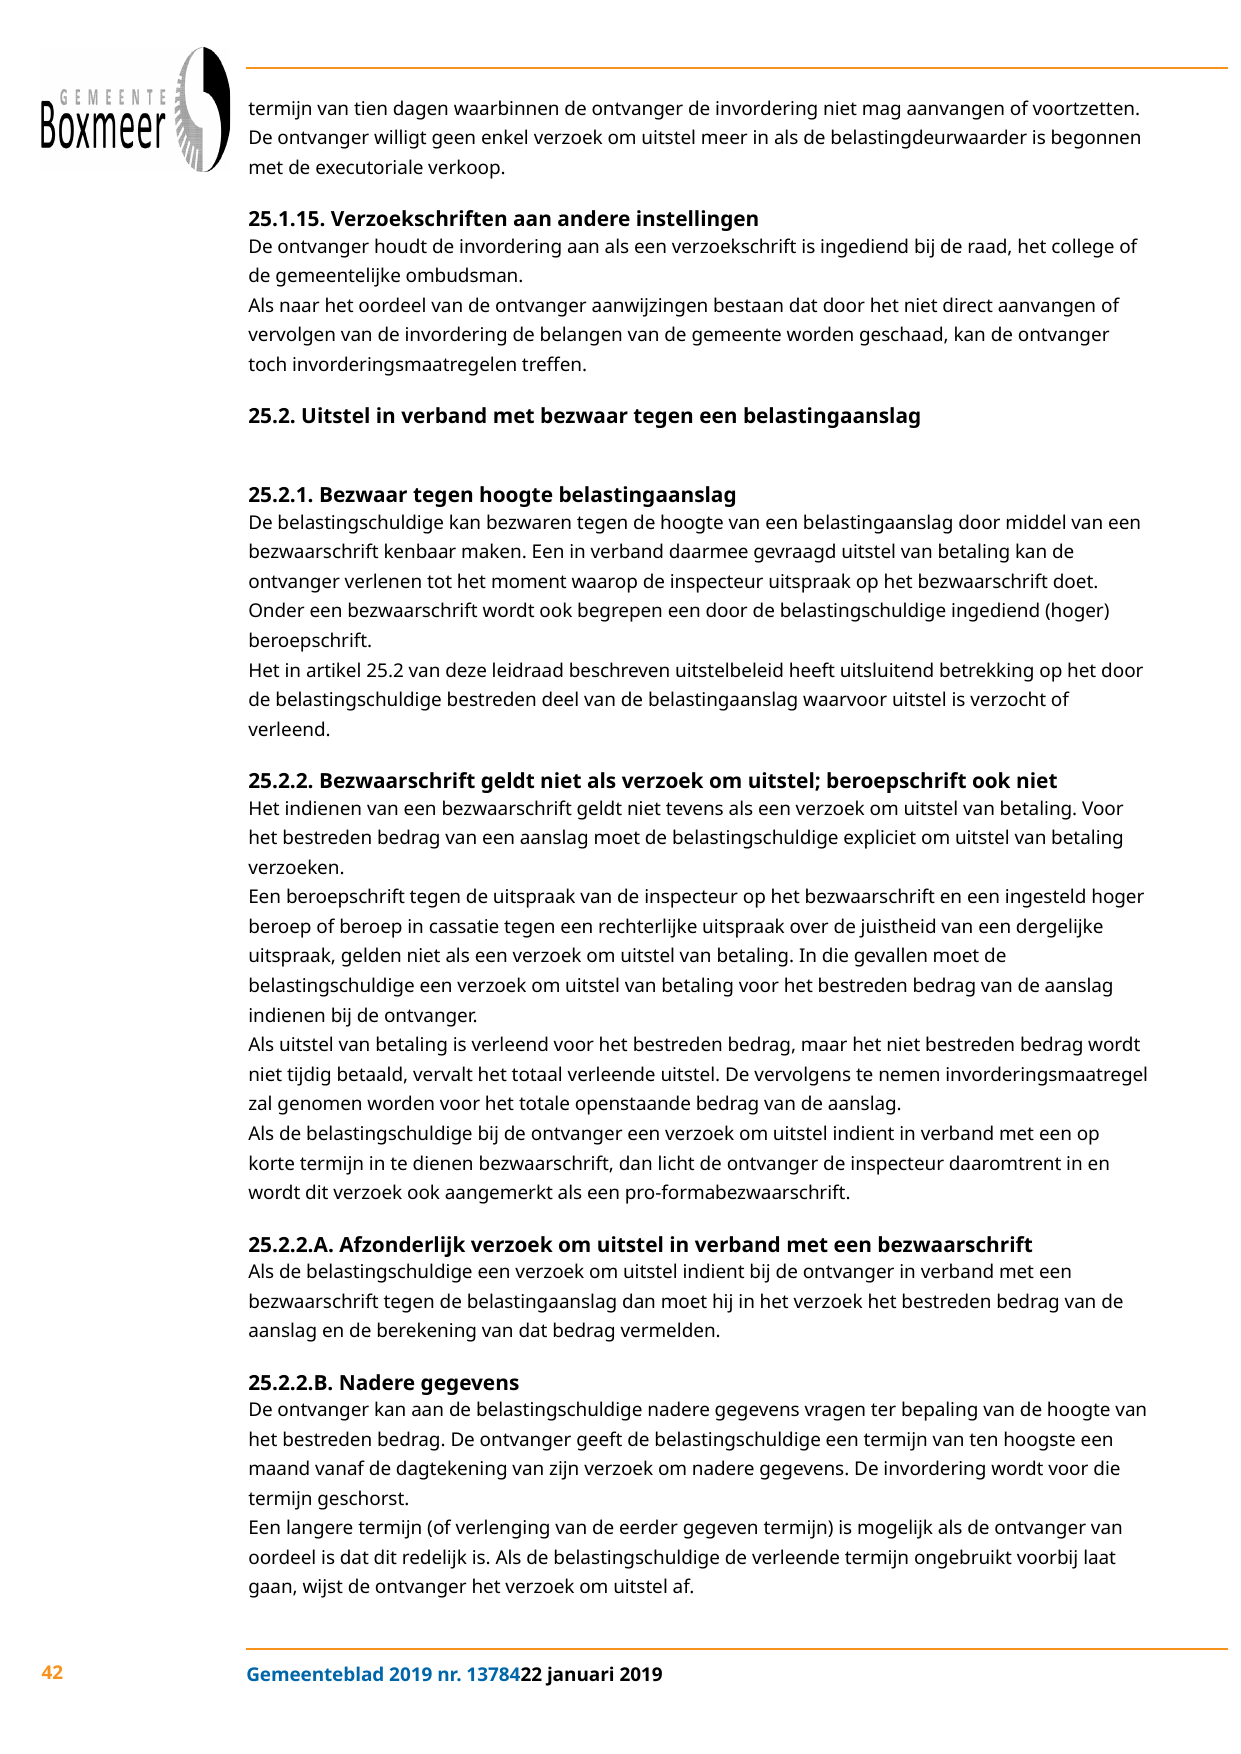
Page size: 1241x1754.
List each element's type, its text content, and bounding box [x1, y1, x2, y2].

text 25.1.15. Verzoekschriften aan andere instellingen [248, 204, 1152, 233]
text 25.2.2.B. Nadere gegevens [248, 1368, 1152, 1396]
text Een beroepschrift tegen de uitspraak van de inspecteur op het bezwaarschrift en een ingesteld hoger beroep of beroep in cassatie tegen een rechterlijke uitspraak over de juistheid van een dergelijke uitspraak, gelden niet als een verzoek om uitstel van betaling. In die gevallen moet de belastingschuldige een verzoek om uitstel van betaling voor het bestreden bedrag van de aanslag indienen bij de ontvanger. [248, 883, 1152, 1028]
text De ontvanger houdt de invordering aan als een verzoekschrift is ingediend bij de raad, het college of de gemeentelijke ombudsman. [248, 233, 1152, 288]
text Het in artikel 25.2 van deze leidraad beschreven uitstelbeleid heeft uitsluitend betrekking op het door de belastingschuldige bestreden deel van de belastingaanslag waarvoor uitstel is verzocht of verleend. [248, 657, 1152, 742]
text 25.2.1. Bezwaar tegen hoogte belastingaanslag [248, 480, 1152, 509]
text Het indienen van een bezwaarschrift geldt niet tevens als een verzoek om uitstel van betaling. Voor het bestreden bedrag van een aanslag moet de belastingschuldige expliciet om uitstel van betaling verzoeken. [248, 795, 1152, 880]
text Als uitstel van betaling is verleend voor het bestreden bedrag, maar het niet bestreden bedrag wordt niet tijdig betaald, vervalt het totaal verleende uitstel. De vervolgens te nemen invorderingsmaatregel zal genomen worden voor het totale openstaande bedrag van de aanslag. [248, 1031, 1152, 1116]
text termijn van tien dagen waarbinnen de ontvanger de invordering niet mag aanvangen of voortzetten. [248, 95, 1152, 121]
text Als de belastingschuldige een verzoek om uitstel indient bij de ontvanger in verband met een bezwaarschrift tegen de belastingaanslag dan moet hij in het verzoek het bestreden bedrag van de aanslag en de berekening van dat bedrag vermelden. [248, 1258, 1152, 1343]
text De ontvanger kan aan de belastingschuldige nadere gegevens vragen ter bepaling van de hoogte van het bestreden bedrag. De ontvanger geeft de belastingschuldige een termijn van ten hoogste een maand vanaf de dagtekening van zijn verzoek om nadere gegevens. De invordering wordt voor die termijn geschorst. [248, 1396, 1152, 1511]
text De ontvanger willigt geen enkel verzoek om uitstel meer in als de belastingdeurwaarder is begonnen met de executoriale verkoop. [248, 124, 1152, 180]
text Als naar het oordeel van de ontvanger aanwijzingen bestaan dat door het niet direct aanvangen of vervolgen van de invordering de belangen van de gemeente worden geschaad, kan de ontvanger toch invorderingsmaatregelen treffen. [248, 292, 1152, 377]
text Een langere termijn (of verlenging van de eerder gegeven termijn) is mogelijk als de ontvanger van oordeel is dat dit redelijk is. Als de belastingschuldige de verleende termijn ongebruikt voorbij laat gaan, wijst de ontvanger het verzoek om uitstel af. [248, 1514, 1152, 1599]
text 25.2. Uitstel in verband met bezwaar tegen een belastingaanslag [248, 402, 1152, 430]
picture [41, 47, 231, 172]
text Als de belastingschuldige bij de ontvanger een verzoek om uitstel indient in verband met een op korte termijn in te dienen bezwaarschrift, dan licht de ontvanger de inspecteur daaromtrent in en wordt dit verzoek ook aangemerkt als een pro-formabezwaarschrift. [248, 1120, 1152, 1205]
text 25.2.2. Bezwaarschrift geldt niet als verzoek om uitstel; beroepschrift ook niet [248, 766, 1152, 795]
text 25.2.2.A. Afzonderlijk verzoek om uitstel in verband met een bezwaarschrift [248, 1230, 1152, 1258]
text De belastingschuldige kan bezwaren tegen de hoogte van een belastingaanslag door middel van een bezwaarschrift kenbaar maken. Een in verband daarmee gevraagd uitstel van betaling kan de ontvanger verlenen tot het moment waarop de inspecteur uitspraak op het bezwaarschrift doet. Onder een bezwaarschrift wordt ook begrepen een door de belastingschuldige ingediend (hoger) beroepschrift. [248, 509, 1152, 653]
